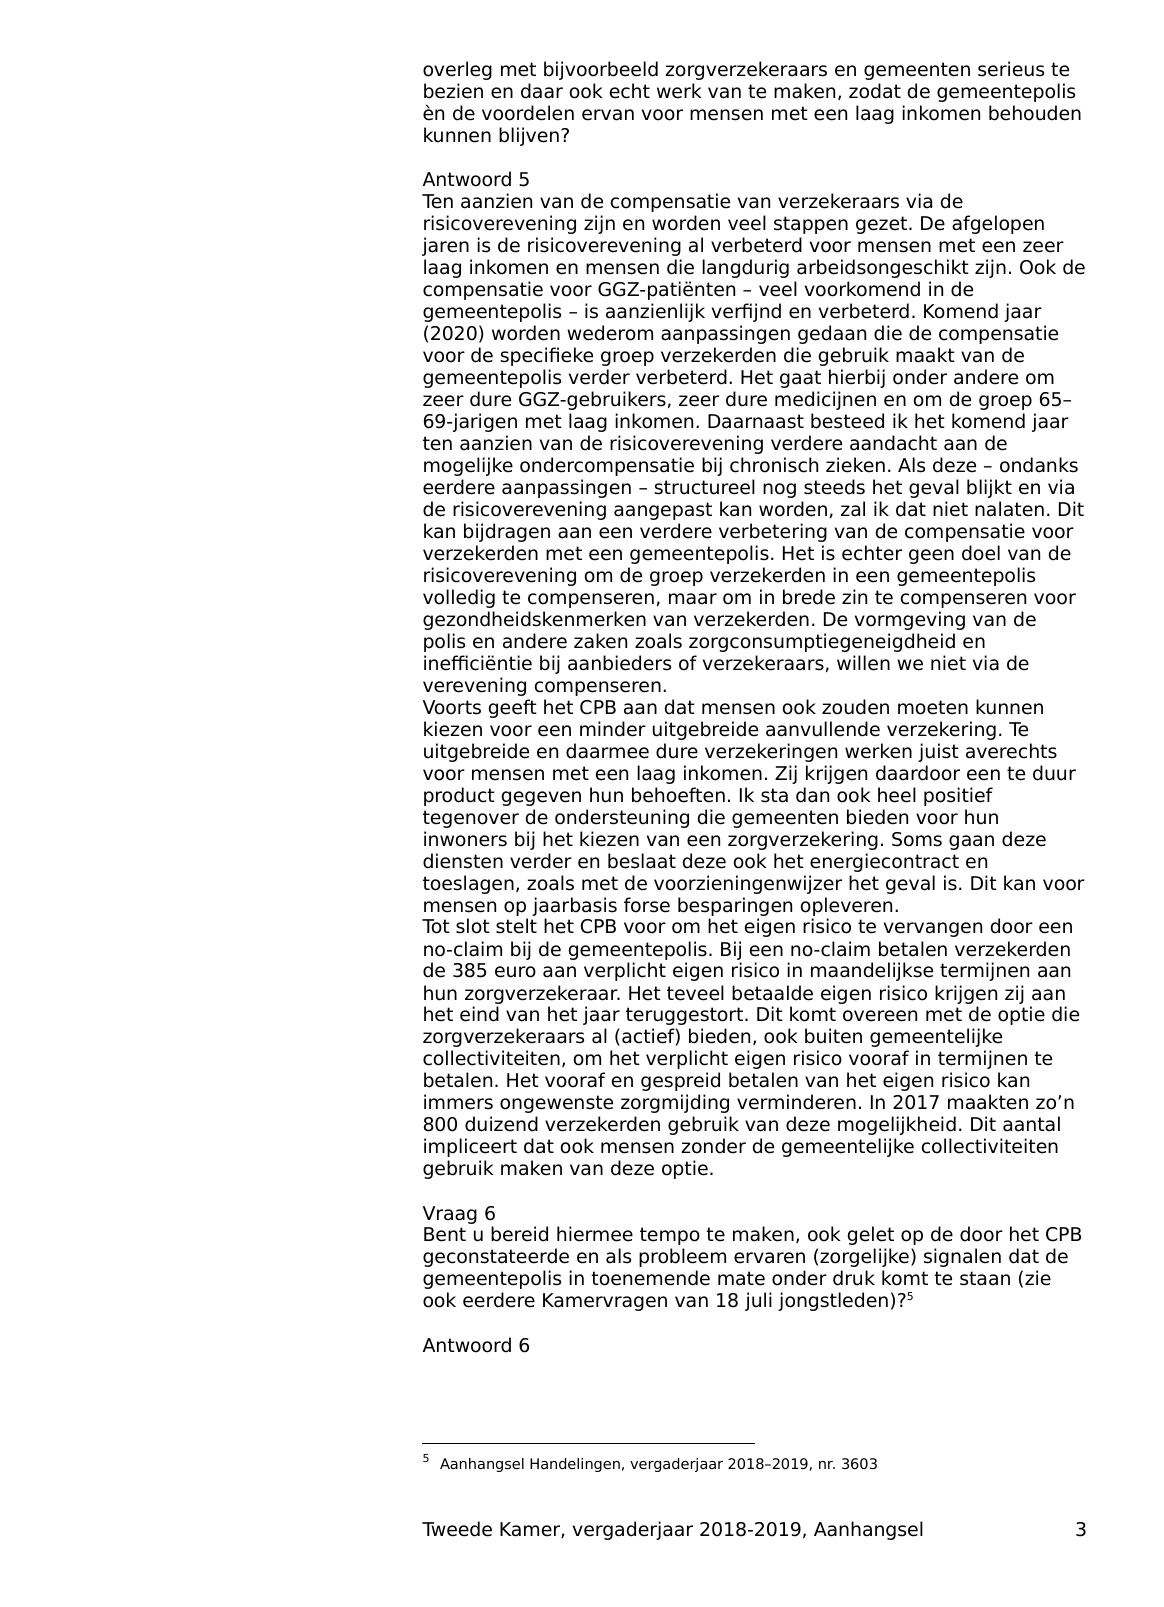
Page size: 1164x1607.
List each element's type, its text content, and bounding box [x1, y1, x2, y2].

text Bent u bereid hiermee tempo te maken, ook gelet op de door het CPB geconstateerde en als probleem ervaren (zorgelijke) signalen dat de gemeentepolis in toenemende mate onder druk komt te staan (zie ook eerdere Kamervragen van 18 juli jongstleden)? [422, 1224, 1087, 1312]
text Tot slot stelt het CPB voor om het eigen risico te vervangen door een no-claim bij de gemeentepolis. Bij een no-claim betalen verzekerden de 385 euro aan verplicht eigen risico in maandelijkse termijnen aan hun zorgverzekeraar. Het teveel betaalde eigen risico krijgen zij aan het eind van het jaar teruggestort. Dit komt overeen met de optie die zorgverzekeraars al (actief) bieden, ook buiten gemeentelijke collectiviteiten, om het verplicht eigen risico vooraf in termijnen te betalen. Het vooraf en gespreid betalen van het eigen risico kan immers ongewenste zorgmijding verminderen. In 2017 maakten zo’n 800 duizend verzekerden gebruik van deze mogelijkheid. Dit aantal impliceert dat ook mensen zonder de gemeentelijke collectiviteiten gebruik maken van deze optie. [422, 916, 1087, 1180]
text overleg met bijvoorbeeld zorgverzekeraars en gemeenten serieus te bezien en daar ook echt werk van te maken, zodat de gemeentepolis èn de voordelen ervan voor mensen met een laag inkomen behouden kunnen blijven? [422, 59, 1087, 147]
text Ten aanzien van de compensatie van verzekeraars via de risicoverevening zijn en worden veel stappen gezet. De afgelopen jaren is de risicoverevening al verbeterd voor mensen met een zeer laag inkomen en mensen die langdurig arbeidsongeschikt zijn. Ook de compensatie voor GGZ-patiënten – veel voorkomend in de gemeentepolis – is aanzienlijk verfijnd en verbeterd. Komend jaar (2020) worden wederom aanpassingen gedaan die de compensatie voor de specifieke groep verzekerden die gebruik maakt van de gemeentepolis verder verbeterd. Het gaat hierbij onder andere om zeer dure GGZ-gebruikers, zeer dure medicijnen en om de groep 65–69-jarigen met laag inkomen. Daarnaast besteed ik het komend jaar ten aanzien van de risicoverevening verdere aandacht aan de mogelijke ondercompensatie bij chronisch zieken. Als deze – ondanks eerdere aanpassingen – structureel nog steeds het geval blijkt en via de risicoverevening aangepast kan worden, zal ik dat niet nalaten. Dit kan bijdragen aan een verdere verbetering van de compensatie voor verzekerden met een gemeentepolis. Het is echter geen doel van de risicoverevening om de groep verzekerden in een gemeentepolis volledig te compenseren, maar om in brede zin te compenseren voor gezondheidskenmerken van verzekerden. De vormgeving van de polis en andere zaken zoals zorgconsumptiegeneigdheid en inefficiëntie bij aanbieders of verzekeraars, willen we niet via de verevening compenseren. [422, 191, 1087, 697]
text Antwoord 6 [422, 1334, 1087, 1356]
text Aanhangsel Handelingen, vergaderjaar 2018–2019, nr. 3603 [422, 1452, 1087, 1474]
text Antwoord 5 [422, 169, 1087, 191]
text Voorts geeft het CPB aan dat mensen ook zouden moeten kunnen kiezen voor een minder uitgebreide aanvullende verzekering. Te uitgebreide en daarmee dure verzekeringen werken juist averechts voor mensen met een laag inkomen. Zij krijgen daardoor een te duur product gegeven hun behoeften. Ik sta dan ook heel positief tegenover de ondersteuning die gemeenten bieden voor hun inwoners bij het kiezen van een zorgverzekering. Soms gaan deze diensten verder en beslaat deze ook het energiecontract en toeslagen, zoals met de voorzieningenwijzer het geval is. Dit kan voor mensen op jaarbasis forse besparingen opleveren. [422, 697, 1087, 916]
text Vraag 6 [422, 1202, 1087, 1224]
